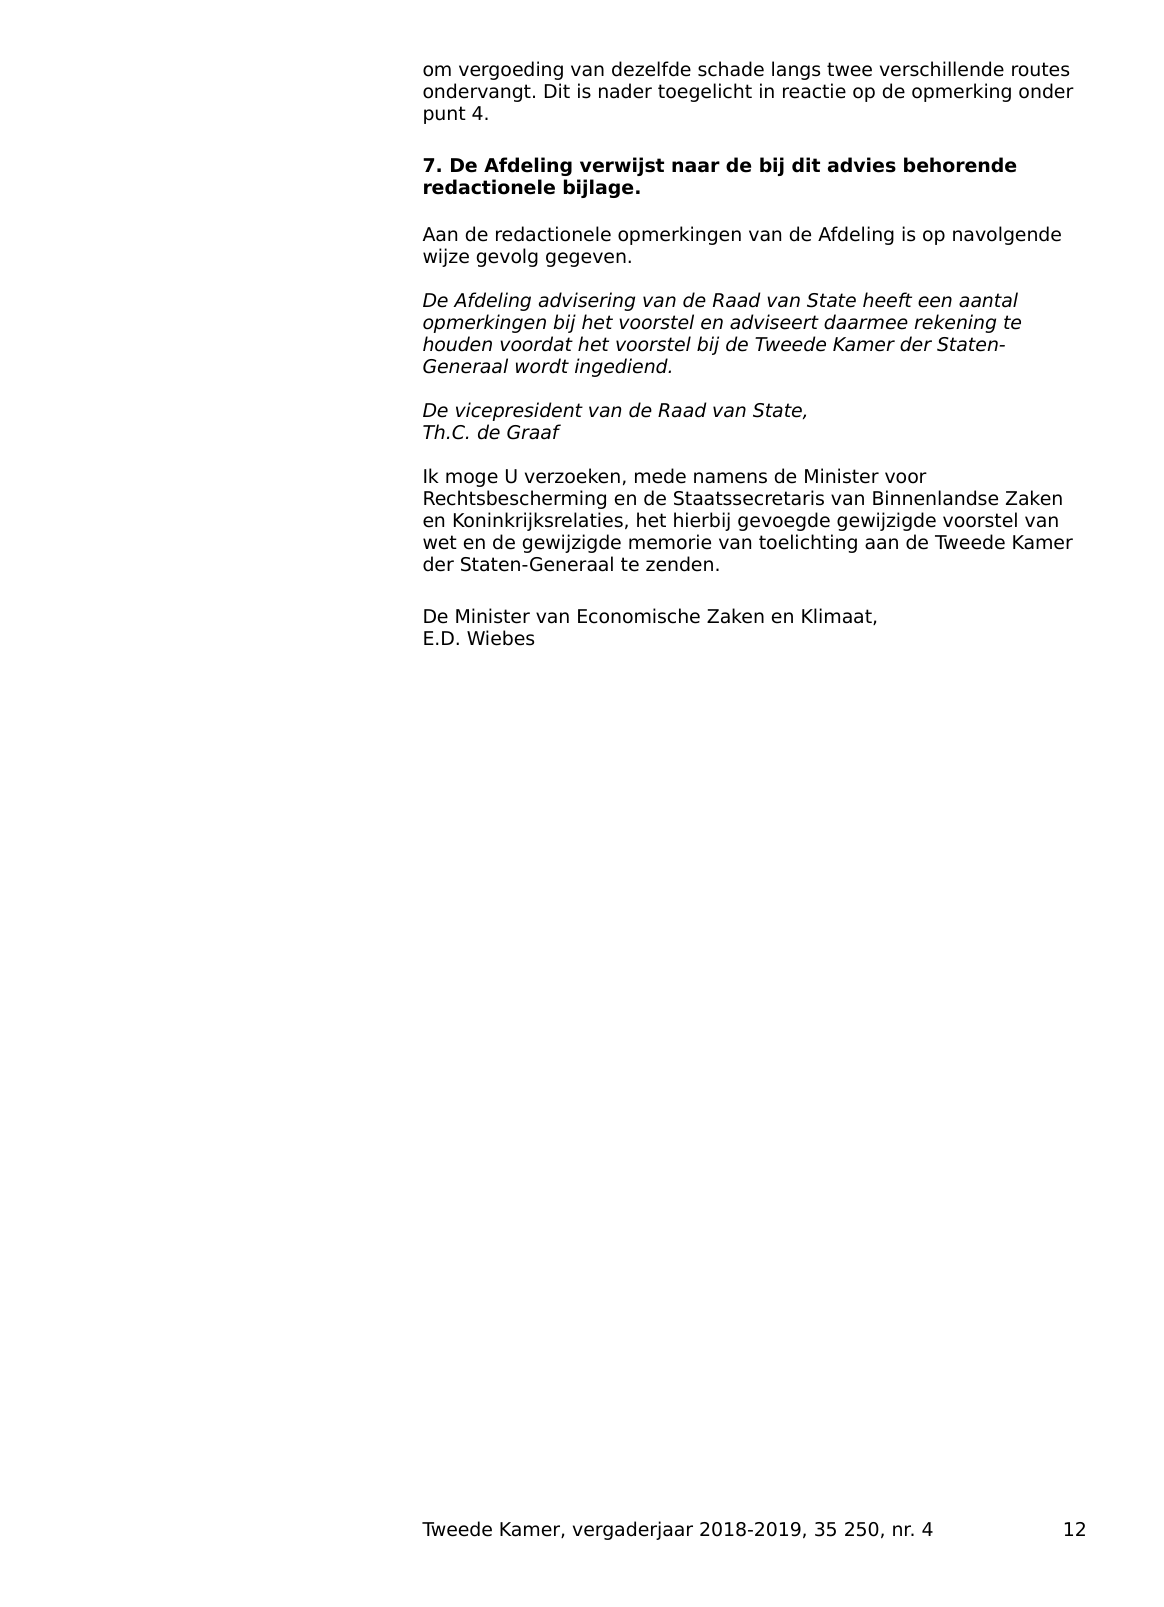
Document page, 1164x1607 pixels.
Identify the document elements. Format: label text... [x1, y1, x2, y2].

text De Minister van Economische Zaken en Klimaat, E.D. Wiebes [422, 606, 1087, 650]
text Ik moge U verzoeken, mede namens de Minister voor Rechtsbescherming en de Staatssecretaris van Binnenlandse Zaken en Koninkrijksrelaties, het hierbij gevoegde gewijzigde voorstel van wet en de gewijzigde memorie van toelichting aan de Tweede Kamer der Staten-Generaal te zenden. [422, 466, 1087, 576]
text om vergoeding van dezelfde schade langs twee verschillende routes ondervangt. Dit is nader toegelicht in reactie op de opmerking onder punt 4. [422, 59, 1087, 125]
subtitle 7. De Afdeling verwijst naar de bij dit advies behorende redactionele bijlage. [422, 155, 1087, 199]
text Th.C. de Graaf [422, 422, 1087, 444]
text Aan de redactionele opmerkingen van de Afdeling is op navolgende wijze gevolg gegeven. [422, 224, 1087, 268]
text De vicepresident van de Raad van State, [422, 400, 1087, 422]
text De Afdeling advisering van de Raad van State heeft een aantal opmerkingen bij het voorstel en adviseert daarmee rekening te houden voordat het voorstel bij de Tweede Kamer der Staten-Generaal wordt ingediend. [422, 290, 1087, 378]
